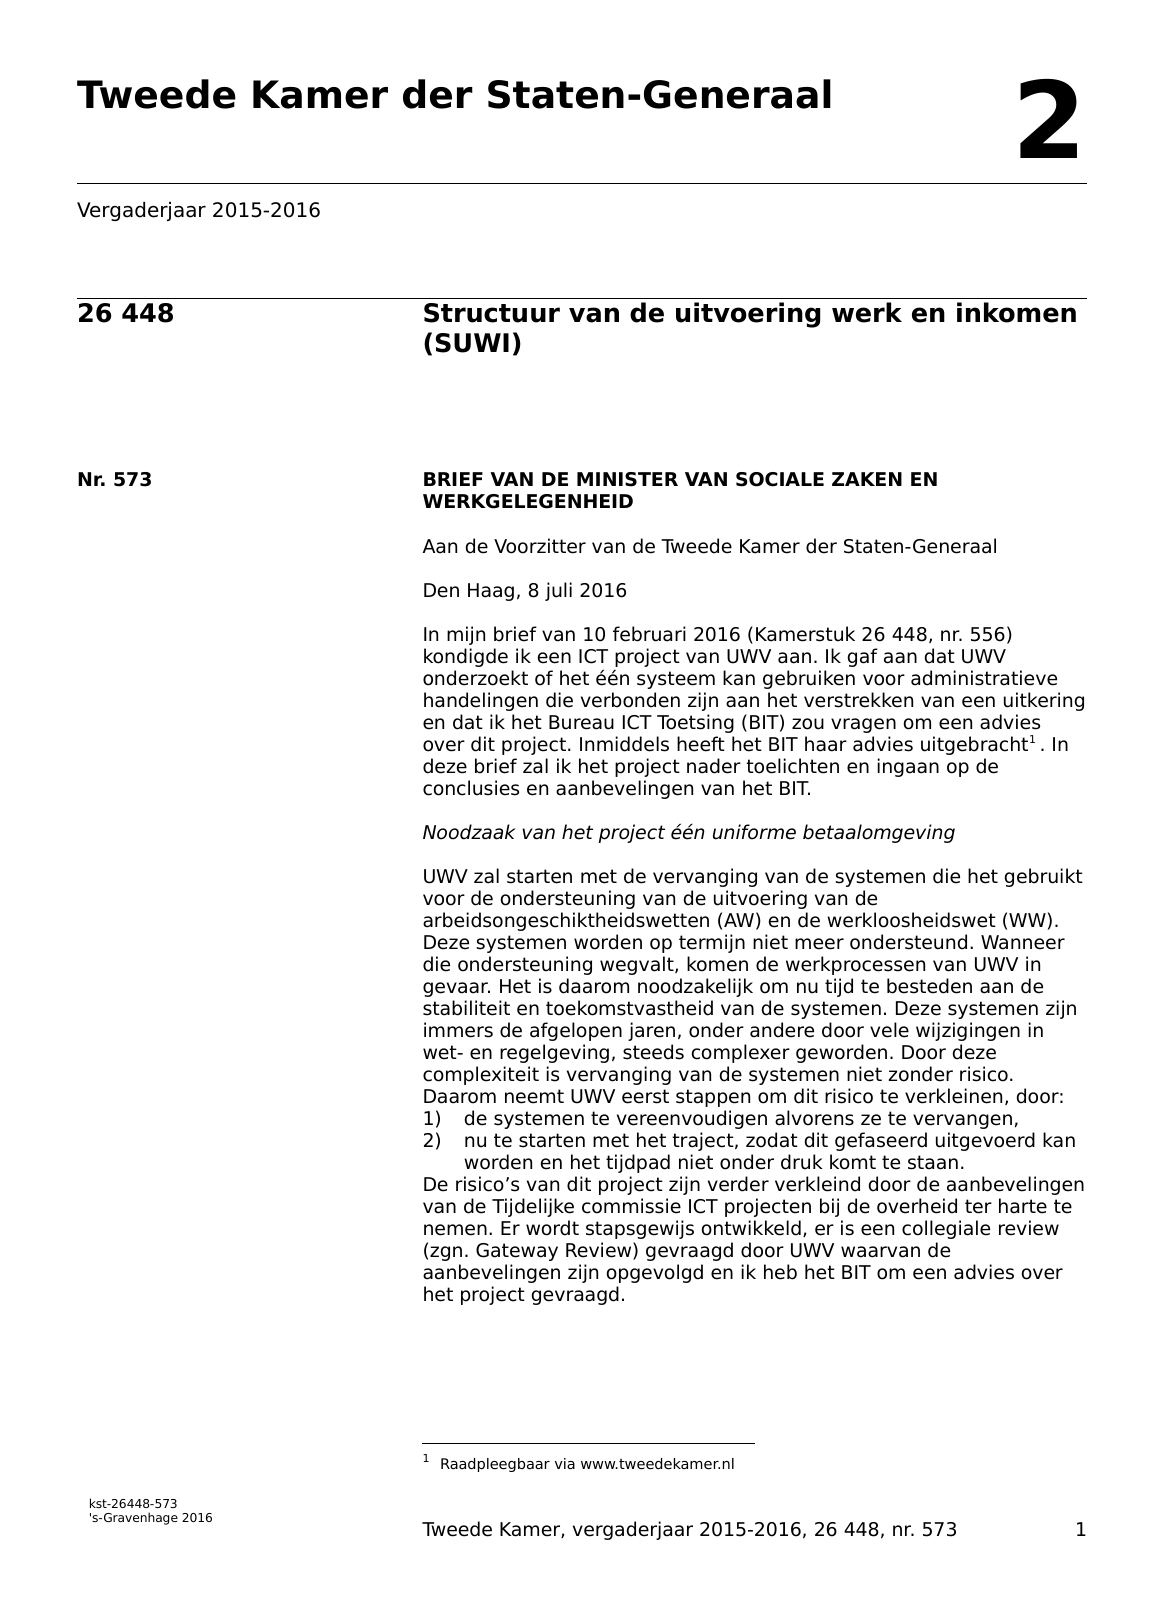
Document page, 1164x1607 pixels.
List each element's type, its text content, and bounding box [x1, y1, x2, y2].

text Den Haag, 8 juli 2016 [422, 580, 1087, 602]
text Aan de Voorzitter van de Tweede Kamer der Staten-Generaal [422, 536, 1087, 557]
text UWV zal starten met de vervanging van de systemen die het gebruikt voor de ondersteuning van de uitvoering van de arbeidsongeschiktheidswetten (AW) en de werkloosheidswet (WW). Deze systemen worden op termijn niet meer ondersteund. Wanneer die ondersteuning wegvalt, komen de werkprocessen van UWV in gevaar. Het is daarom noodzakelijk om nu tijd te besteden aan de stabiliteit en toekomstvastheid van de systemen. Deze systemen zijn immers de afgelopen jaren, onder andere door vele wijzigingen in wet- en regelgeving, steeds complexer geworden. Door deze complexiteit is vervanging van de systemen niet zonder risico. Daarom neemt UWV eerst stappen om dit risico te verkleinen, door: [422, 866, 1087, 1108]
subtitle 26 448 Structuur van de uitvoering werk en inkomen (SUWI) [77, 299, 1087, 358]
subtitle Nr. 573 BRIEF VAN DE MINISTER VAN SOCIALE ZAKEN EN WERKGELEGENHEID [77, 469, 1087, 513]
table_header 2 [886, 59, 1087, 183]
text 1) de systemen te vereenvoudigen alvorens ze te vervangen, [422, 1108, 1087, 1130]
text De risico’s van dit project zijn verder verkleind door de aanbevelingen van de Tijdelijke commissie ICT projecten bij de overheid ter harte te nemen. Er wordt stapsgewijs ontwikkeld, er is een collegiale review (zgn. Gateway Review) gevraagd door UWV waarvan de aanbevelingen zijn opgevolgd en ik heb het BIT om een advies over het project gevraagd. [422, 1174, 1087, 1306]
text Raadpleegbaar via www.tweedekamer.nl [422, 1452, 1087, 1474]
text 's-Gravenhage 2016 [88, 1511, 323, 1525]
table_header Tweede Kamer der Staten-Generaal [77, 59, 886, 183]
subtitle Noodzaak van het project één uniforme betaalomgeving [422, 822, 1087, 844]
text kst-26448-573 [88, 1497, 323, 1511]
table_cell Vergaderjaar 2015-2016 [77, 184, 1087, 298]
text In mijn brief van 10 februari 2016 (Kamerstuk 26 448, nr. 556) kondigde ik een ICT project van UWV aan. Ik gaf aan dat UWV onderzoekt of het één systeem kan gebruiken voor administratieve handelingen die verbonden zijn aan het verstrekken van een uitkering en dat ik het Bureau ICT Toetsing (BIT) zou vragen om een advies over dit project. Inmiddels heeft het BIT haar advies uitgebracht. In deze brief zal ik het project nader toelichten en ingaan op de conclusies en aanbevelingen van het BIT. [422, 624, 1087, 800]
text 2) nu te starten met het traject, zodat dit gefaseerd uitgevoerd kan worden en het tijdpad niet onder druk komt te staan. [422, 1130, 1087, 1174]
